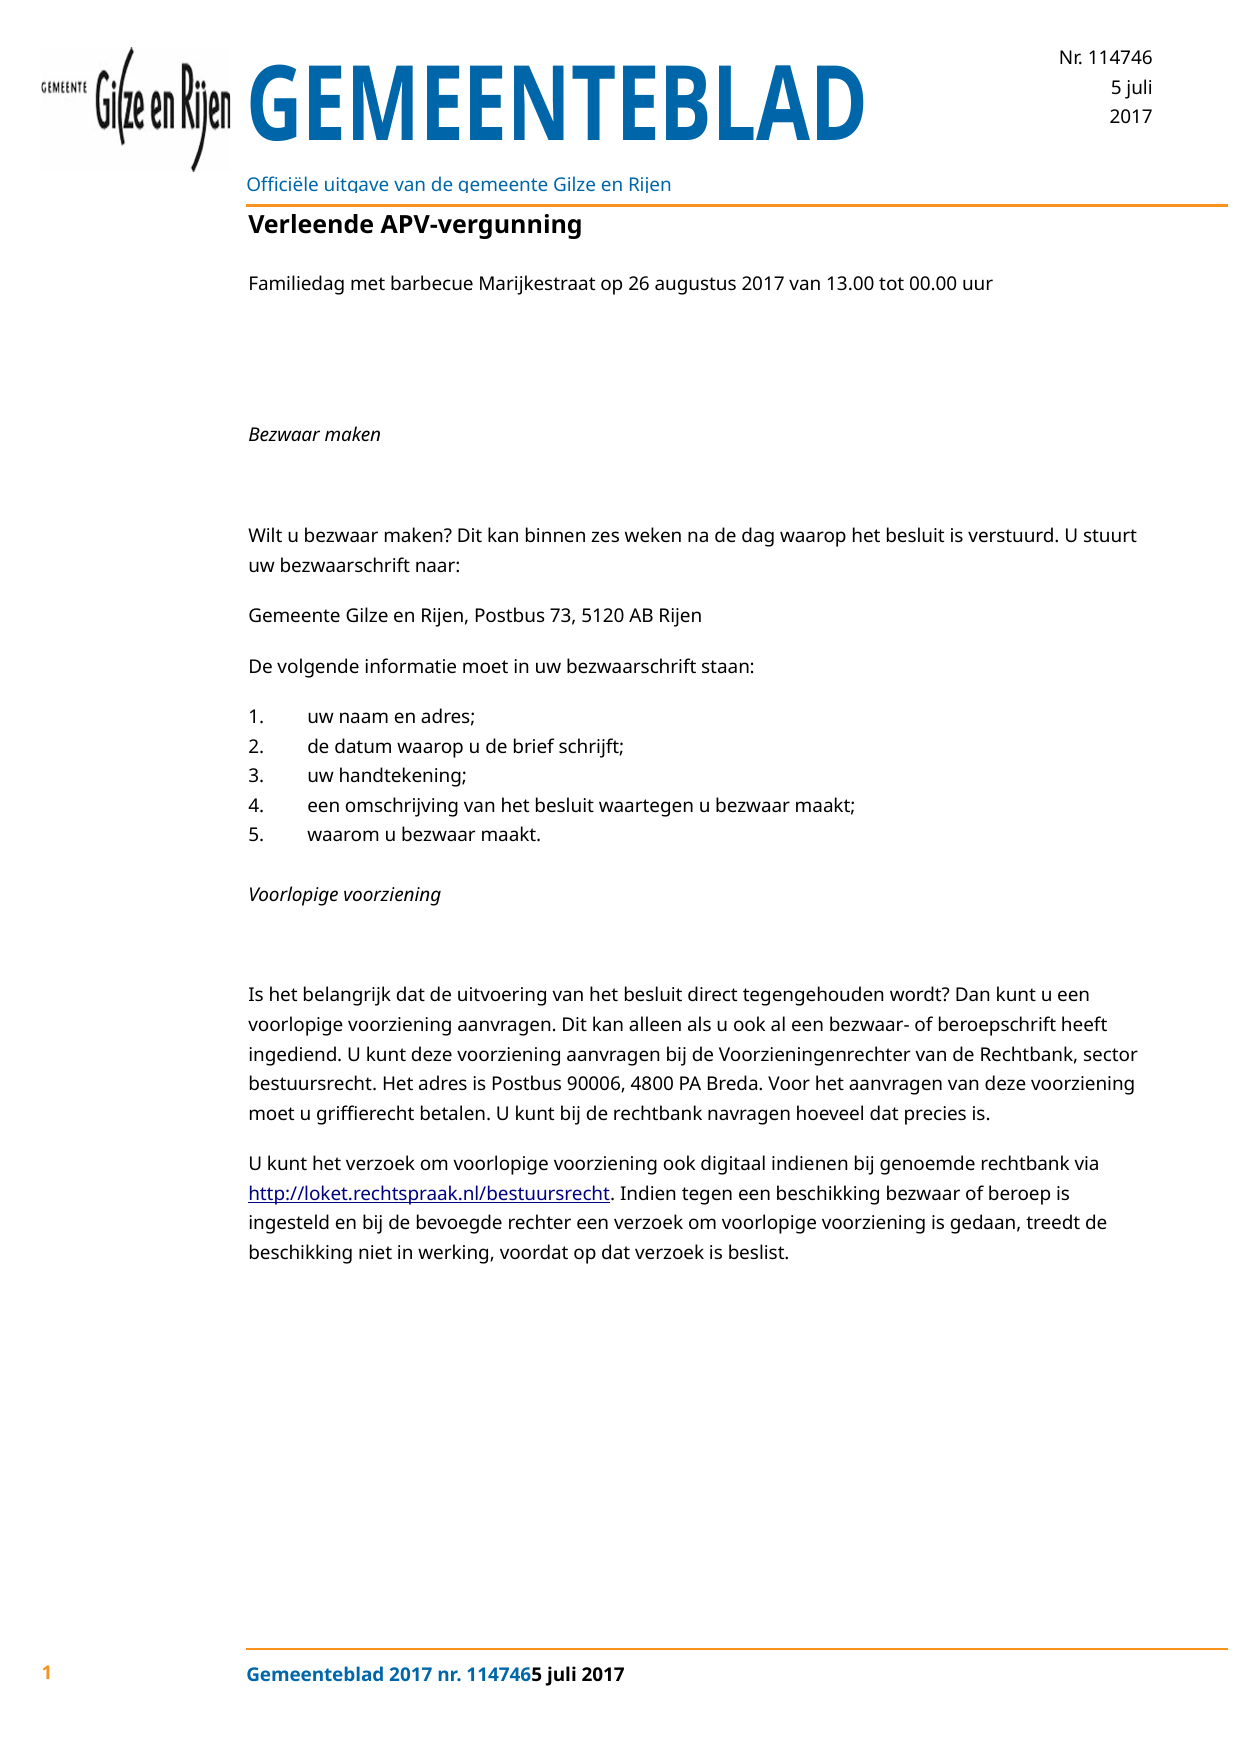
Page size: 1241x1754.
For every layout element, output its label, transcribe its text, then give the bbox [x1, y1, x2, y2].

text Wilt u bezwaar maken? Dit kan binnen zes weken na de dag waarop het besluit is verstuurd. U stuurt uw bezwaarschrift naar: [248, 522, 1152, 578]
list uw handtekening; [248, 762, 1152, 788]
text Verleende APV-vergunning [248, 207, 1152, 241]
text Is het belangrijk dat de uitvoering van het besluit direct tegengehouden wordt? Dan kunt u een voorlopige voorziening aanvragen. Dit kan alleen als u ook al een bezwaar- of beroepschrift heeft ingediend. U kunt deze voorziening aanvragen bij de Voorzieningenrechter van de Rechtbank, sector bestuursrecht. Het adres is Postbus 90006, 4800 PA Breda. Voor het aanvragen van deze voorziening moet u griffierecht betalen. U kunt bij de rechtbank navragen hoeveel dat precies is. [248, 982, 1152, 1126]
text Gemeente Gilze en Rijen, Postbus 73, 5120 AB Rijen [248, 602, 1152, 628]
text Bezwaar maken [248, 422, 1152, 447]
list een omschrijving van het besluit waartegen u bezwaar maakt; [248, 792, 1152, 818]
list waarom u bezwaar maakt. [248, 822, 1152, 847]
text Voorlopige voorziening [248, 881, 1152, 906]
text U kunt het verzoek om voorlopige voorziening ook digitaal indienen bij genoemde rechtbank via http://loket.rechtspraak.nl/bestuursrecht. Indien tegen een beschikking bezwaar of beroep is ingesteld en bij de bevoegde rechter een verzoek om voorlopige voorziening is gedaan, treedt de beschikking niet in werking, voordat op dat verzoek is beslist. [248, 1150, 1152, 1265]
text De volgende informatie moet in uw bezwaarschrift staan: [248, 653, 1152, 678]
list uw naam en adres; [248, 703, 1152, 729]
picture [41, 47, 231, 172]
text Familiedag met barbecue Marijkestraat op 26 augustus 2017 van 13.00 tot 00.00 uur [248, 270, 1152, 296]
list de datum waarop u de brief schrijft; [248, 733, 1152, 758]
